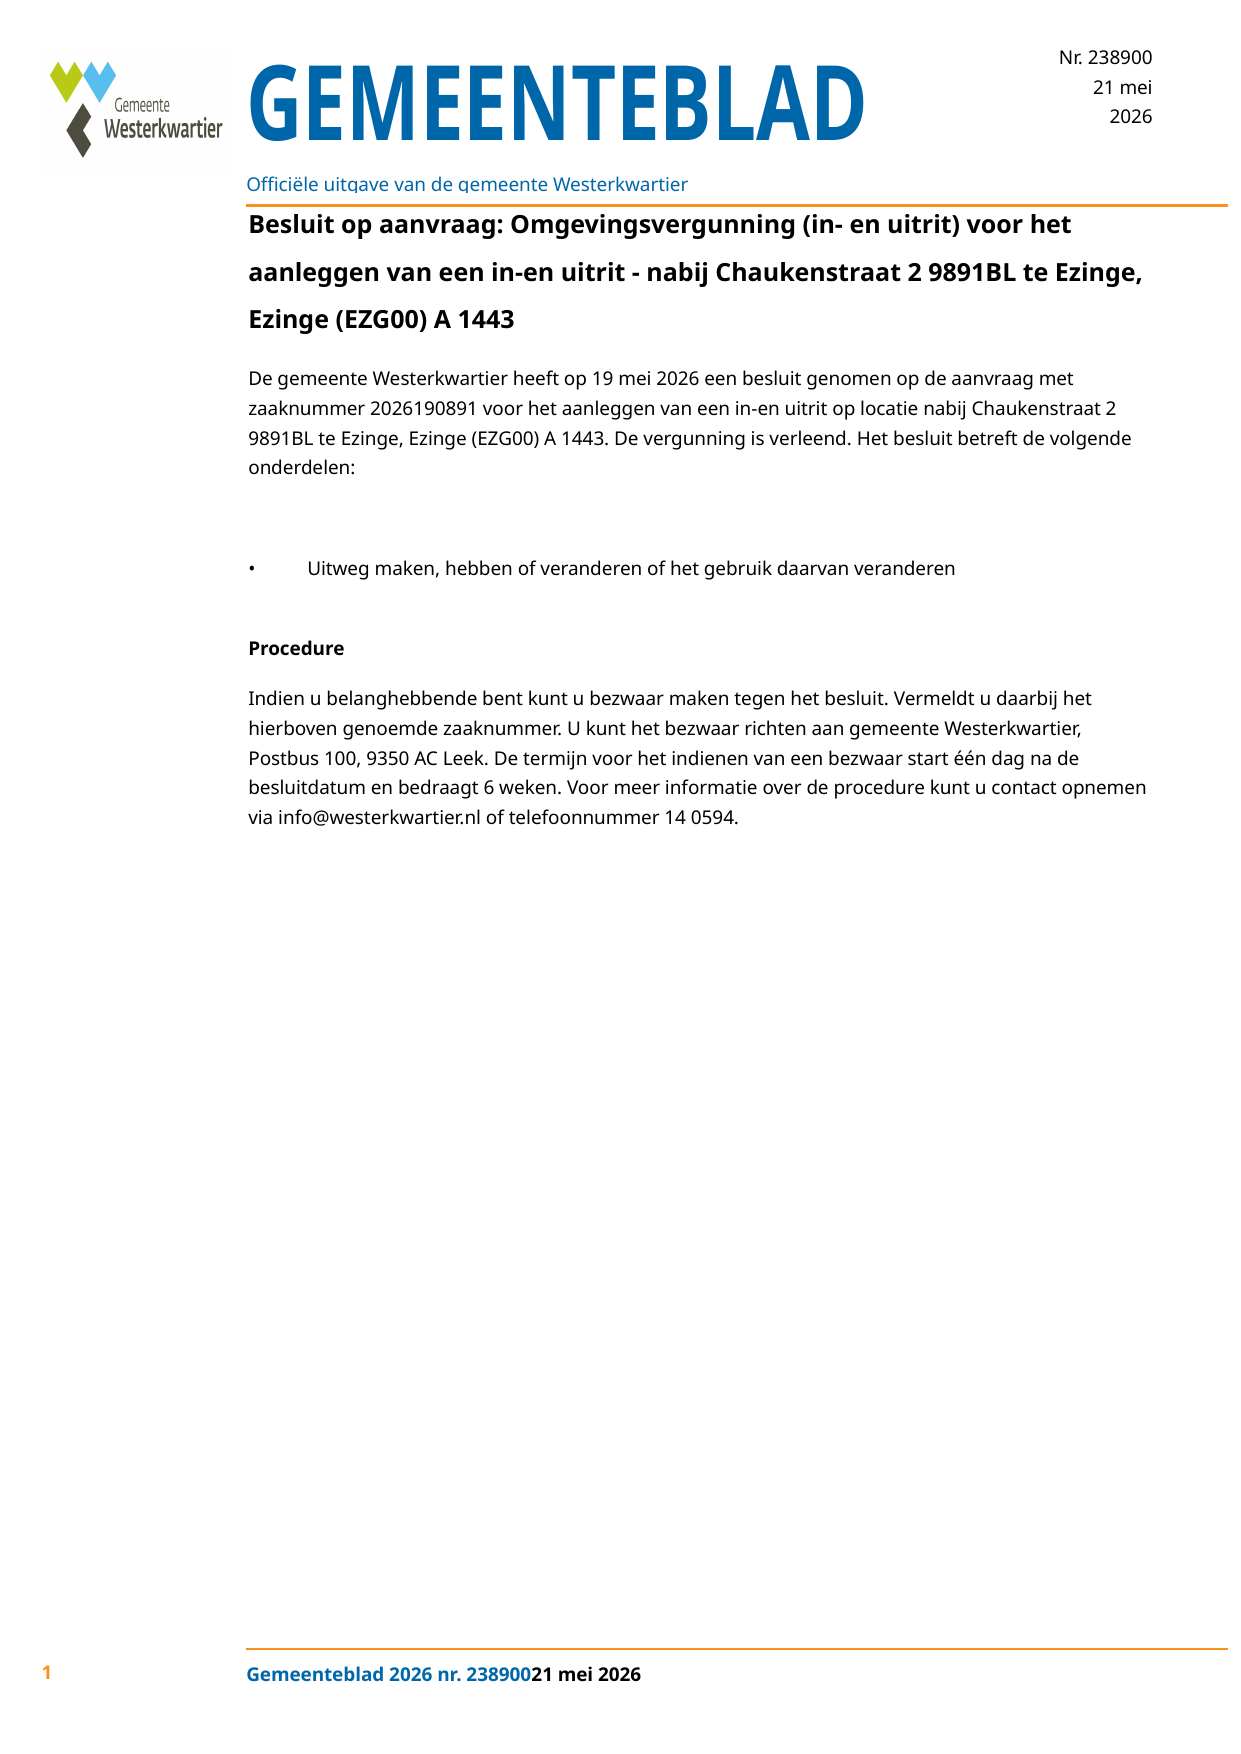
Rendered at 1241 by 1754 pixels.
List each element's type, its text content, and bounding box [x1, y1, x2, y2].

text Procedure [248, 635, 1152, 661]
text Indien u belanghebbende bent kunt u bezwaar maken tegen het besluit. Vermeldt u daarbij het hierboven genoemde zaaknummer. U kunt het bezwaar richten aan gemeente Westerkwartier, Postbus 100, 9350 AC Leek. De termijn voor het indienen van een bezwaar start één dag na de besluitdatum en bedraagt 6 weken. Voor meer informatie over de procedure kunt u contact opnemen via info@westerkwartier.nl of telefoonnummer 14 0594. [248, 686, 1152, 829]
picture [41, 47, 231, 172]
text Besluit op aanvraag: Omgevingsvergunning (in- en uitrit) voor het aanleggen van een in-en uitrit - nabij Chaukenstraat 2 9891BL te Ezinge, Ezinge (EZG00) A 1443 [248, 207, 1152, 336]
text De gemeente Westerkwartier heeft op 19 mei 2026 een besluit genomen op de aanvraag met zaaknummer 2026190891 voor het aanleggen van een in-en uitrit op locatie nabij Chaukenstraat 2 9891BL te Ezinge, Ezinge (EZG00) A 1443. De vergunning is verleend. Het besluit betreft de volgende onderdelen: [248, 366, 1152, 480]
list Uitweg maken, hebben of veranderen of het gebruik daarvan veranderen [248, 555, 1152, 581]
